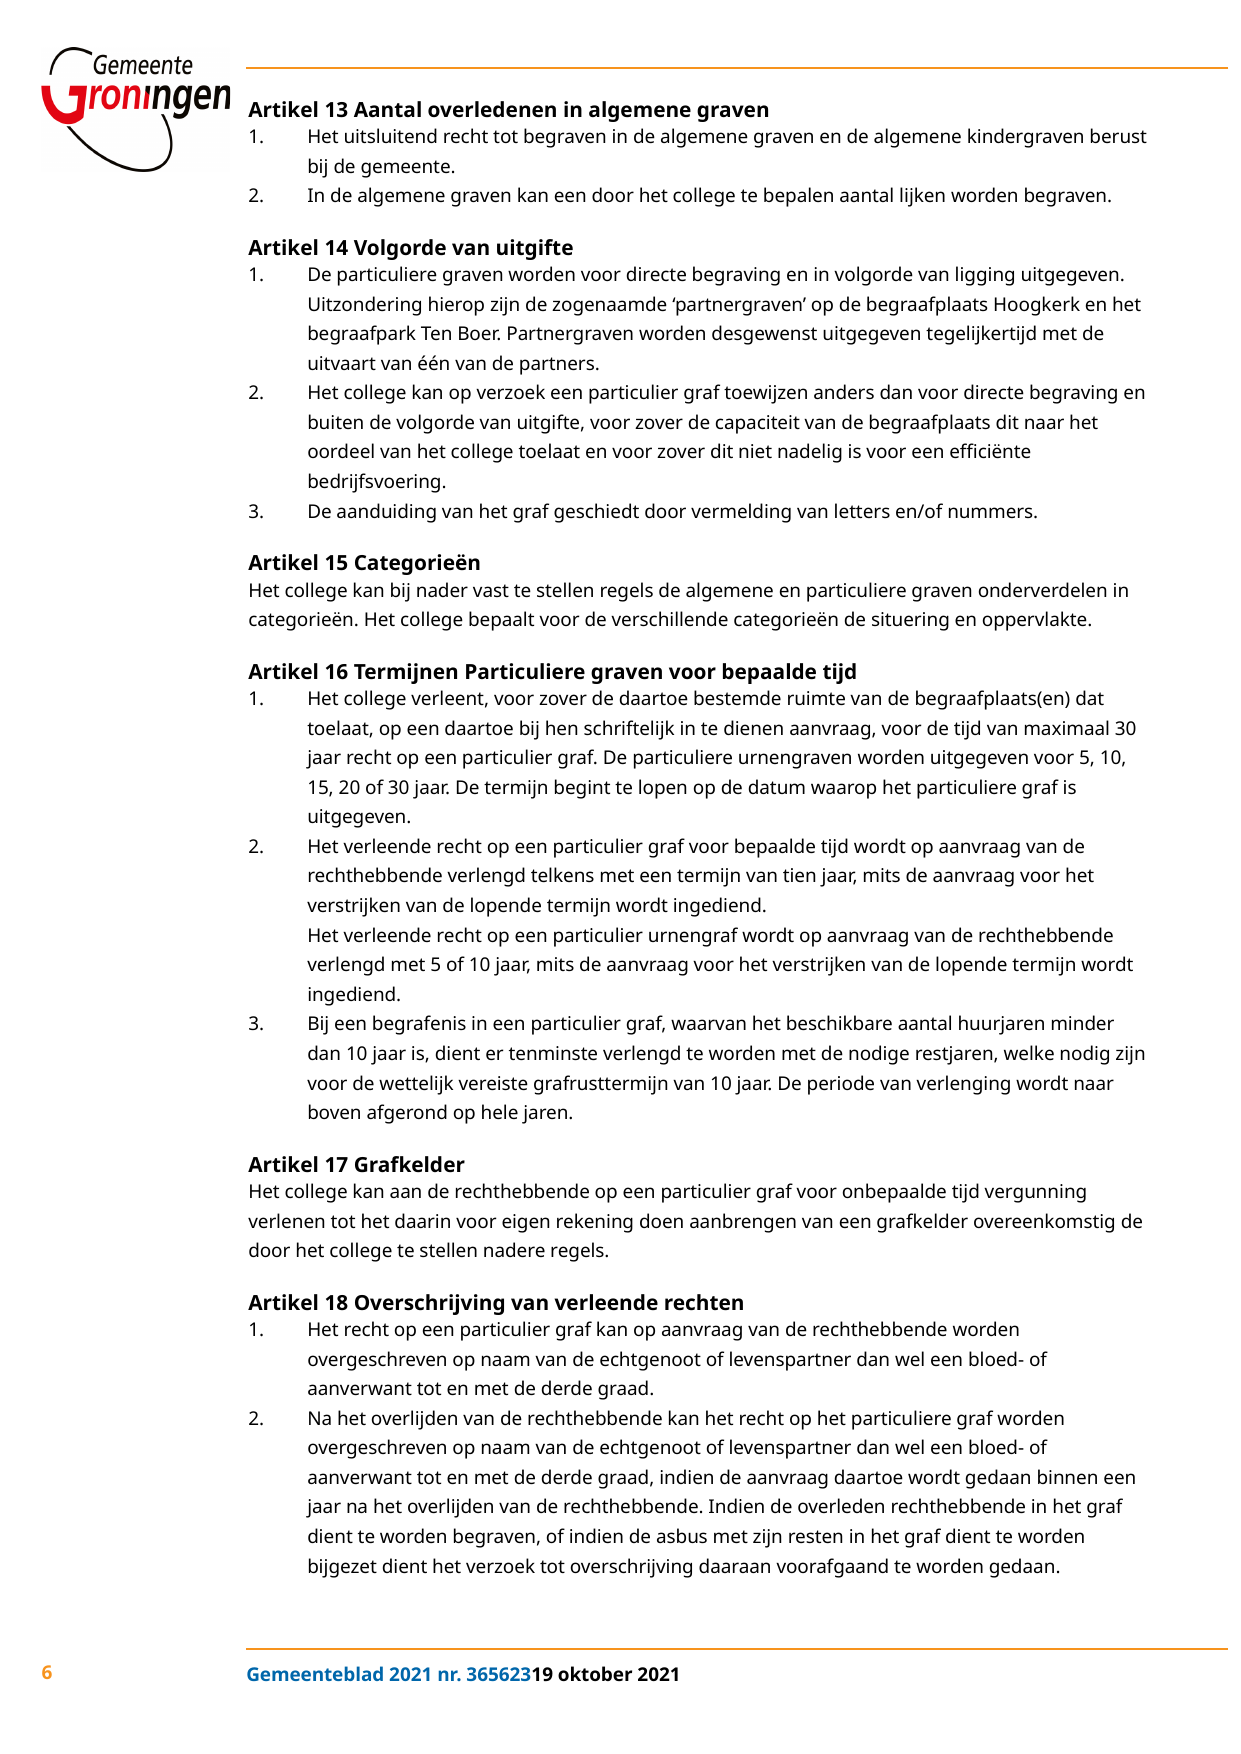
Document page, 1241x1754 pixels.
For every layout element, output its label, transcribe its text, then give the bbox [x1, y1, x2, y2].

text Artikel 14 Volgorde van uitgifte [248, 233, 1152, 261]
text Artikel 17 Grafkelder [248, 1150, 1152, 1178]
list De aanduiding van het graf geschiedt door vermelding van letters en/of nummers. [248, 498, 1152, 524]
list De particuliere graven worden voor directe begraving en in volgorde van ligging uitgegeven. Uitzondering hierop zijn de zogenaamde ‘partnergraven’ op de begraafplaats Hoogkerk en het begraafpark Ten Boer. Partnergraven worden desgewenst uitgegeven tegelijkertijd met de uitvaart van één van de partners. [248, 261, 1152, 376]
list Na het overlijden van de rechthebbende kan het recht op het particuliere graf worden overgeschreven op naam van de echtgenoot of levenspartner dan wel een bloed- of aanverwant tot en met de derde graad, indien de aanvraag daartoe wordt gedaan binnen een jaar na het overlijden van de rechthebbende. Indien de overleden rechthebbende in het graf dient te worden begraven, of indien de asbus met zijn resten in het graf dient te worden bijgezet dient het verzoek tot overschrijving daaraan voorafgaand te worden gedaan. [248, 1405, 1152, 1579]
list Bij een begrafenis in een particulier graf, waarvan het beschikbare aantal huurjaren minder dan 10 jaar is, dient er tenminste verlengd te worden met de nodige restjaren, welke nodig zijn voor de wettelijk vereiste grafrusttermijn van 10 jaar. De periode van verlenging wordt naar boven afgerond op hele jaren. [248, 1011, 1152, 1125]
text Artikel 13 Aantal overledenen in algemene graven [248, 95, 1152, 123]
list Het uitsluitend recht tot begraven in de algemene graven en de algemene kindergraven berust bij de gemeente. [248, 123, 1152, 178]
picture [41, 47, 231, 172]
list Het recht op een particulier graf kan op aanvraag van de rechthebbende worden overgeschreven op naam van de echtgenoot of levenspartner dan wel een bloed- of aanverwant tot en met de derde graad. [248, 1316, 1152, 1401]
text Artikel 15 Categorieën [248, 548, 1152, 577]
text Artikel 18 Overschrijving van verleende rechten [248, 1288, 1152, 1316]
list Het verleende recht op een particulier urnengraf wordt op aanvraag van de rechthebbende verlengd met 5 of 10 jaar, mits de aanvraag voor het verstrijken van de lopende termijn wordt ingediend. [248, 922, 1152, 1007]
list Het college kan op verzoek een particulier graf toewijzen anders dan voor directe begraving en buiten de volgorde van uitgifte, voor zover de capaciteit van de begraafplaats dit naar het oordeel van het college toelaat en voor zover dit niet nadelig is voor een efficiënte bedrijfsvoering. [248, 379, 1152, 494]
text Artikel 16 Termijnen Particuliere graven voor bepaalde tijd [248, 657, 1152, 685]
text Het college kan aan de rechthebbende op een particulier graf voor onbepaalde tijd vergunning verlenen tot het daarin voor eigen rekening doen aanbrengen van een grafkelder overeenkomstig de door het college te stellen nadere regels. [248, 1178, 1152, 1263]
list In de algemene graven kan een door het college te bepalen aantal lijken worden begraven. [248, 182, 1152, 208]
list Het college verleent, voor zover de daartoe bestemde ruimte van de begraafplaats(en) dat toelaat, op een daartoe bij hen schriftelijk in te dienen aanvraag, voor de tijd van maximaal 30 jaar recht op een particulier graf. De particuliere urnengraven worden uitgegeven voor 5, 10, 15, 20 of 30 jaar. De termijn begint te lopen op de datum waarop het particuliere graf is uitgegeven. [248, 685, 1152, 829]
list Het verleende recht op een particulier graf voor bepaalde tijd wordt op aanvraag van de rechthebbende verlengd telkens met een termijn van tien jaar, mits de aanvraag voor het verstrijken van de lopende termijn wordt ingediend. [248, 833, 1152, 918]
text Het college kan bij nader vast te stellen regels de algemene en particuliere graven onderverdelen in categorieën. Het college bepaalt voor de verschillende categorieën de situering en oppervlakte. [248, 577, 1152, 632]
